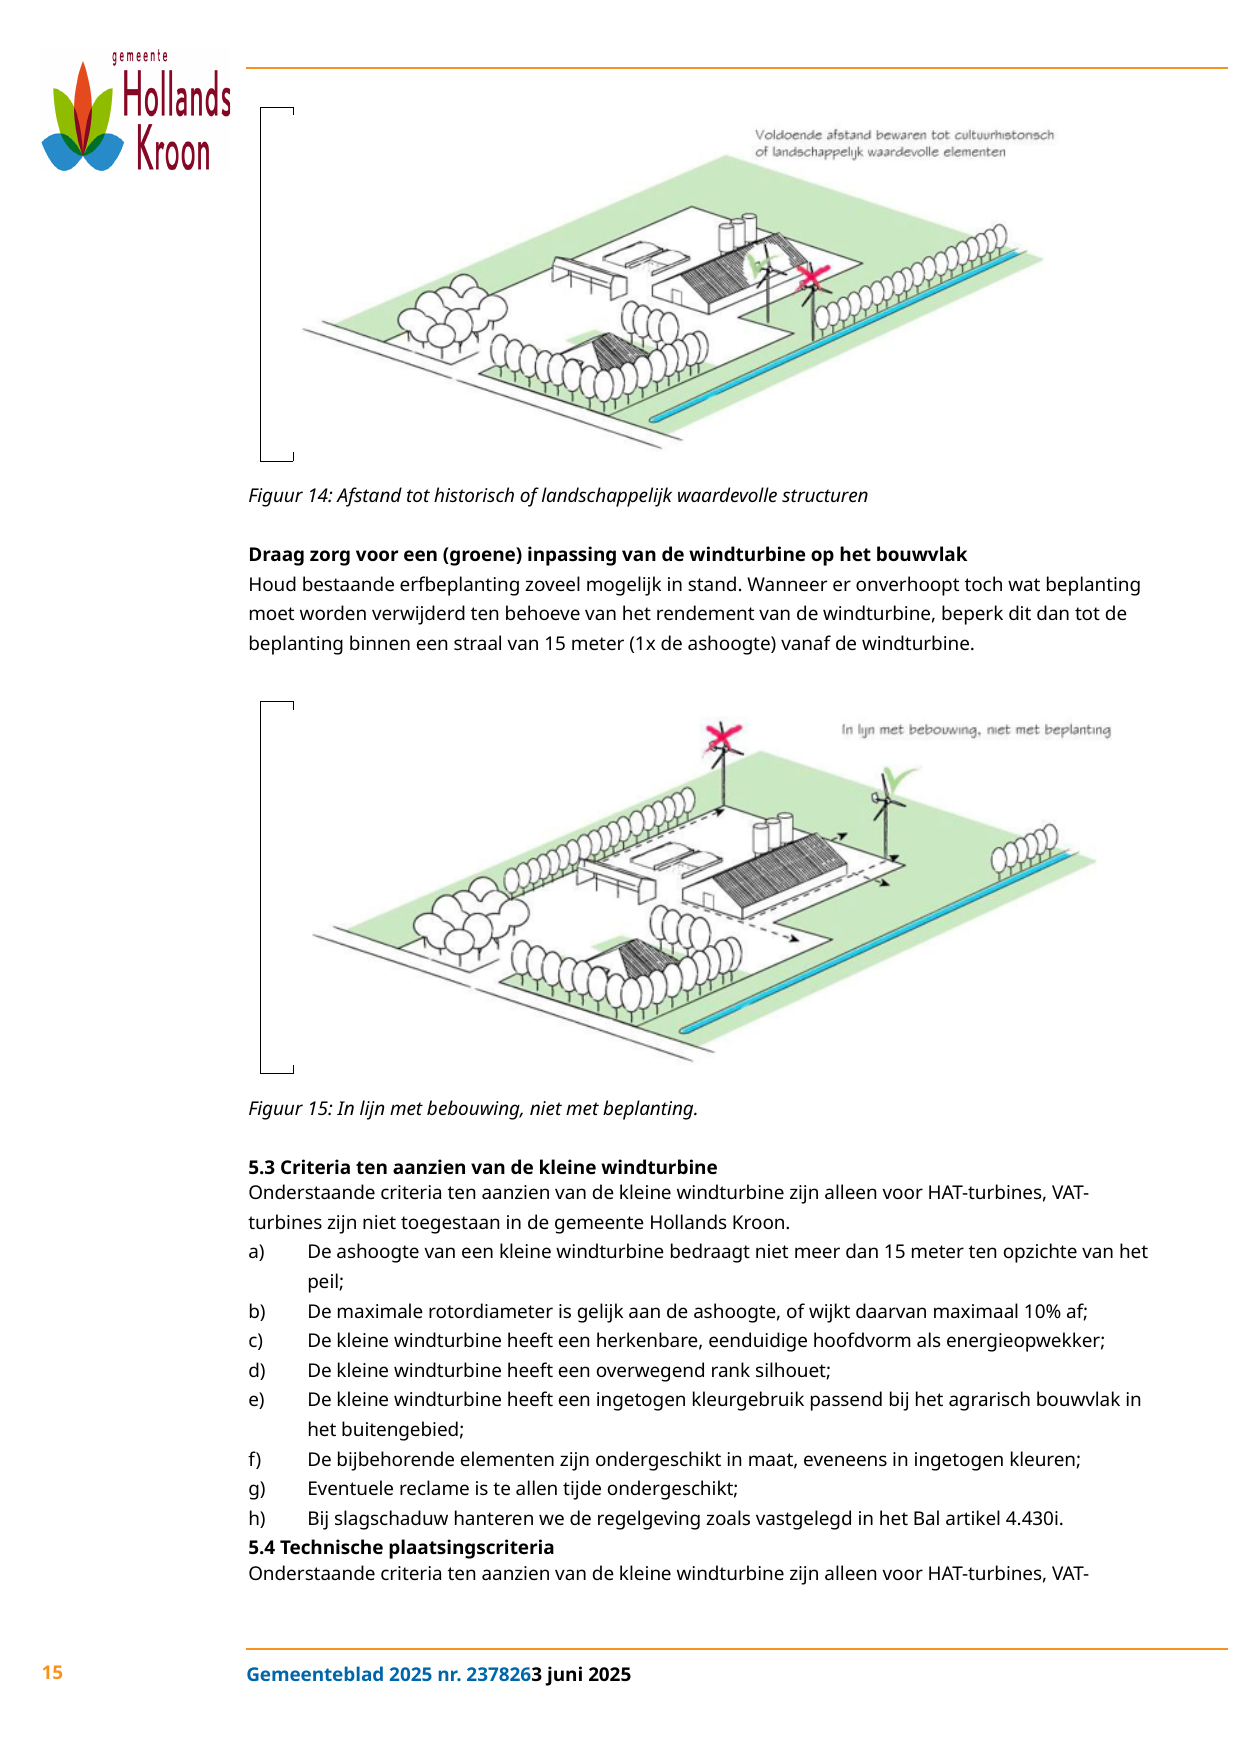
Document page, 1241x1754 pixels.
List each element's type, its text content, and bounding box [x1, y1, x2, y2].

text Onderstaande criteria ten aanzien van de kleine windturbine zijn alleen voor HAT-turbines, VAT-turbines zijn niet toegestaan in de gemeente Hollands Kroon. [248, 1179, 1152, 1235]
text Onderstaande criteria ten aanzien van de kleine windturbine zijn alleen voor HAT-turbines, VAT- [248, 1560, 1152, 1586]
text 5.4 Technische plaatsingscriteria [248, 1534, 1152, 1560]
list De maximale rotordiameter is gelijk aan de ashoogte, of wijkt daarvan maximaal 10% af; [248, 1298, 1152, 1324]
picture [268, 710, 1173, 1065]
text Houd bestaande erfbeplanting zoveel mogelijk in stand. Wanneer er onverhoopt toch wat beplanting moet worden verwijderd ten behoeve van het rendement van de windturbine, beperk dit dan tot de beplanting binnen een straal van 15 meter (1x de ashoogte) vanaf de windturbine. [248, 571, 1152, 656]
list De kleine windturbine heeft een herkenbare, eenduidige hoofdvorm als energieopwekker; [248, 1327, 1152, 1353]
text Figuur 15: In lijn met bebouwing, niet met beplanting. [248, 1095, 1152, 1120]
picture [41, 47, 231, 172]
list De kleine windturbine heeft een overwegend rank silhouet; [248, 1357, 1152, 1383]
list Bij slagschaduw hanteren we de regelgeving zoals vastgelegd in het Bal artikel 4.430i. [248, 1505, 1152, 1531]
list De bijbehorende elementen zijn ondergeschikt in maat, eveneens in ingetogen kleuren; [248, 1446, 1152, 1472]
list De ashoogte van een kleine windturbine bedraagt niet meer dan 15 meter ten opzichte van het peil; [248, 1239, 1152, 1294]
text Draag zorg voor een (groene) inpassing van de windturbine op het bouwvlak [248, 541, 1152, 567]
text Figuur 14: Afstand tot historisch of landschappelijk waardevolle structuren [248, 482, 1152, 508]
picture [268, 115, 1173, 452]
text 5.3 Criteria ten aanzien van de kleine windturbine [248, 1154, 1152, 1179]
list De kleine windturbine heeft een ingetogen kleurgebruik passend bij het agrarisch bouwvlak in het buitengebied; [248, 1387, 1152, 1442]
list Eventuele reclame is te allen tijde ondergeschikt; [248, 1475, 1152, 1501]
